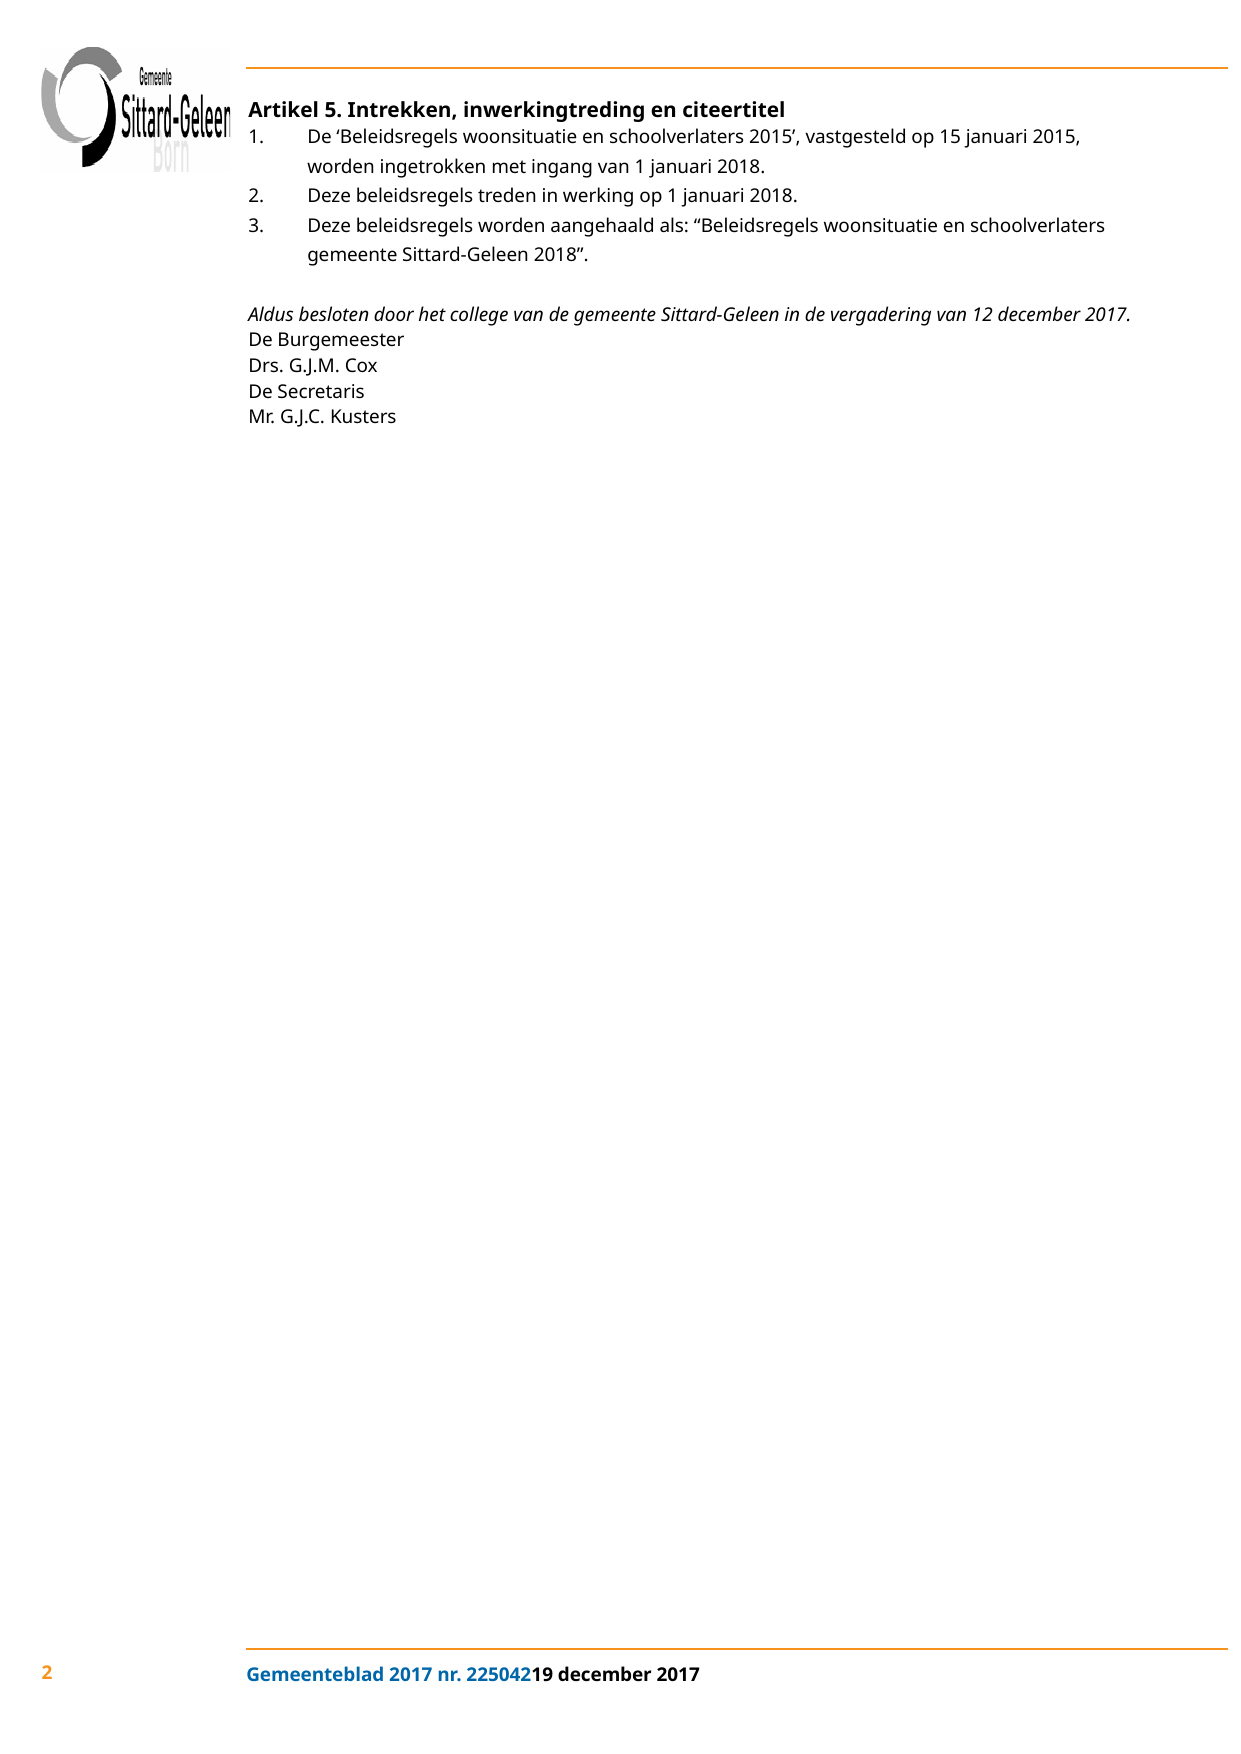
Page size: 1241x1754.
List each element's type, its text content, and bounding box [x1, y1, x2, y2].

text De Secretaris [248, 378, 1152, 404]
list Deze beleidsregels worden aangehaald als: “Beleidsregels woonsituatie en schoolverlaters gemeente Sittard-Geleen 2018”. [248, 212, 1152, 267]
text Mr. G.J.C. Kusters [248, 404, 1152, 429]
text Drs. G.J.M. Cox [248, 352, 1152, 378]
text De Burgemeester [248, 326, 1152, 352]
picture [41, 47, 231, 172]
text Aldus besloten door het college van de gemeente Sittard-Geleen in de vergadering van 12 december 2017. [248, 301, 1152, 326]
text Artikel 5. Intrekken, inwerkingtreding en citeertitel [248, 95, 1152, 123]
list De ‘Beleidsregels woonsituatie en schoolverlaters 2015’, vastgesteld op 15 januari 2015, worden ingetrokken met ingang van 1 januari 2018. [248, 123, 1152, 178]
list Deze beleidsregels treden in werking op 1 januari 2018. [248, 182, 1152, 208]
